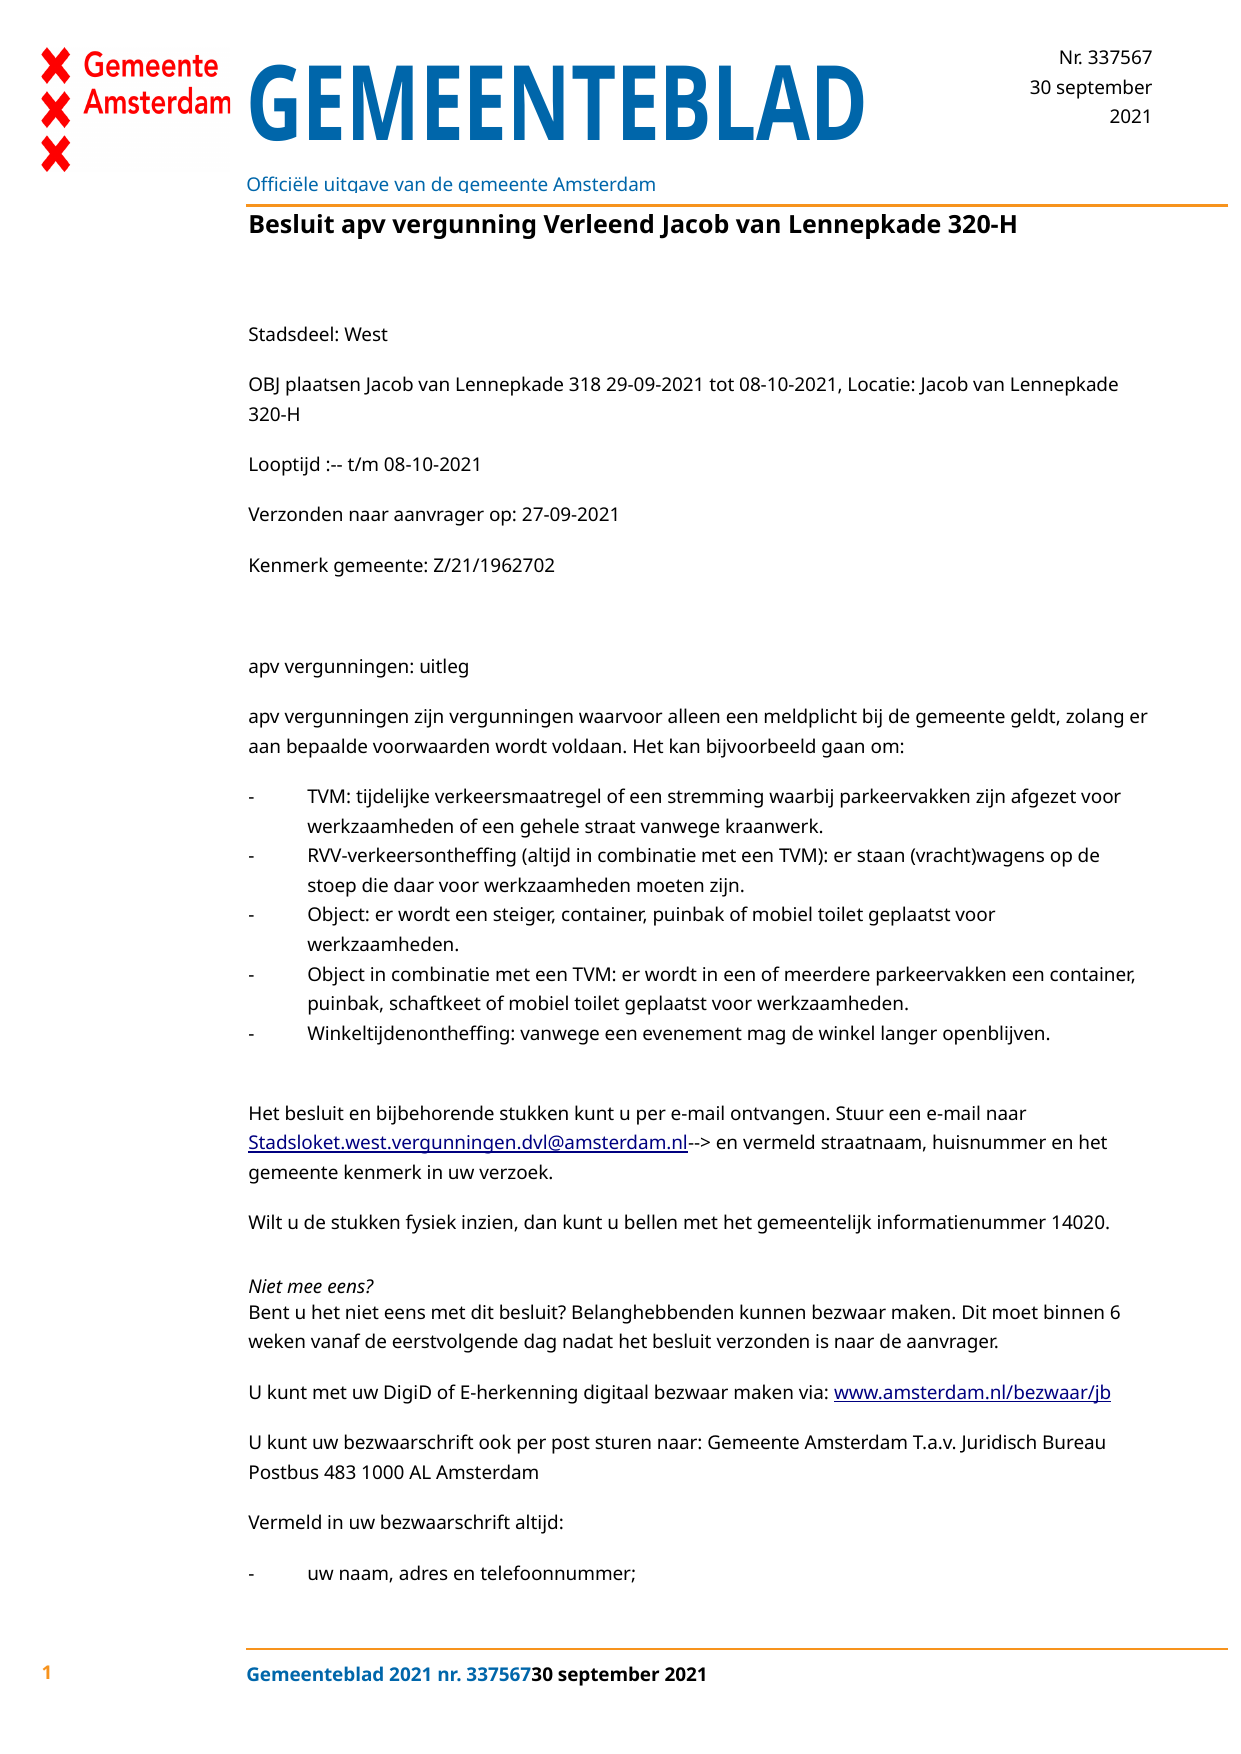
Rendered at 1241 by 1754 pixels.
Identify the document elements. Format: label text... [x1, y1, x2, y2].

text Looptijd :-- t/m 08-10-2021 [248, 451, 1152, 477]
text Niet mee eens? [248, 1273, 1152, 1299]
list Winkeltijdenontheffing: vanwege een evenement mag de winkel langer openblijven. [248, 1020, 1152, 1046]
text Verzonden naar aanvrager op: 27-09-2021 [248, 502, 1152, 527]
text U kunt met uw DigiD of E-herkenning digitaal bezwaar maken via: www.amsterdam.nl/bezwaar/jb [248, 1379, 1152, 1405]
text apv vergunningen: uitleg [248, 653, 1152, 678]
picture [41, 47, 231, 172]
list RVV-verkeersontheffing (altijd in combinatie met een TVM): er staan (vracht)wagens op de stoep die daar voor werkzaamheden moeten zijn. [248, 842, 1152, 898]
list Object in combinatie met een TVM: er wordt in een of meerdere parkeervakken een container, puinbak, schaftkeet of mobiel toilet geplaatst voor werkzaamheden. [248, 961, 1152, 1016]
text Vermeld in uw bezwaarschrift altijd: [248, 1509, 1152, 1535]
text Het besluit en bijbehorende stukken kunt u per e-mail ontvangen. Stuur een e-mail naar Stadsloket.west.vergunningen.dvl@amsterdam.nl--> en vermeld straatnaam, huisnummer en het gemeente kenmerk in uw verzoek. [248, 1100, 1152, 1185]
text Wilt u de stukken fysiek inzien, dan kunt u bellen met het gemeentelijk informatienummer 14020. [248, 1209, 1152, 1235]
text Bent u het niet eens met dit besluit? Belanghebbenden kunnen bezwaar maken. Dit moet binnen 6 weken vanaf de eerstvolgende dag nadat het besluit verzonden is naar de aanvrager. [248, 1299, 1152, 1354]
list uw naam, adres en telefoonnummer; [248, 1560, 1152, 1586]
text U kunt uw bezwaarschrift ook per post sturen naar: Gemeente Amsterdam T.a.v. Juridisch Bureau Postbus 483 1000 AL Amsterdam [248, 1429, 1152, 1485]
list Object: er wordt een steiger, container, puinbak of mobiel toilet geplaatst voor werkzaamheden. [248, 902, 1152, 957]
text Besluit apv vergunning Verleend Jacob van Lennepkade 320-H [248, 207, 1152, 241]
text Stadsdeel: West [248, 321, 1152, 346]
text OBJ plaatsen Jacob van Lennepkade 318 29-09-2021 tot 08-10-2021, Locatie: Jacob van Lennepkade 320-H [248, 371, 1152, 426]
text Kenmerk gemeente: Z/21/1962702 [248, 552, 1152, 578]
text apv vergunningen zijn vergunningen waarvoor alleen een meldplicht bij de gemeente geldt, zolang er aan bepaalde voorwaarden wordt voldaan. Het kan bijvoorbeeld gaan om: [248, 703, 1152, 758]
list TVM: tijdelijke verkeersmaatregel of een stremming waarbij parkeervakken zijn afgezet voor werkzaamheden of een gehele straat vanwege kraanwerk. [248, 783, 1152, 838]
